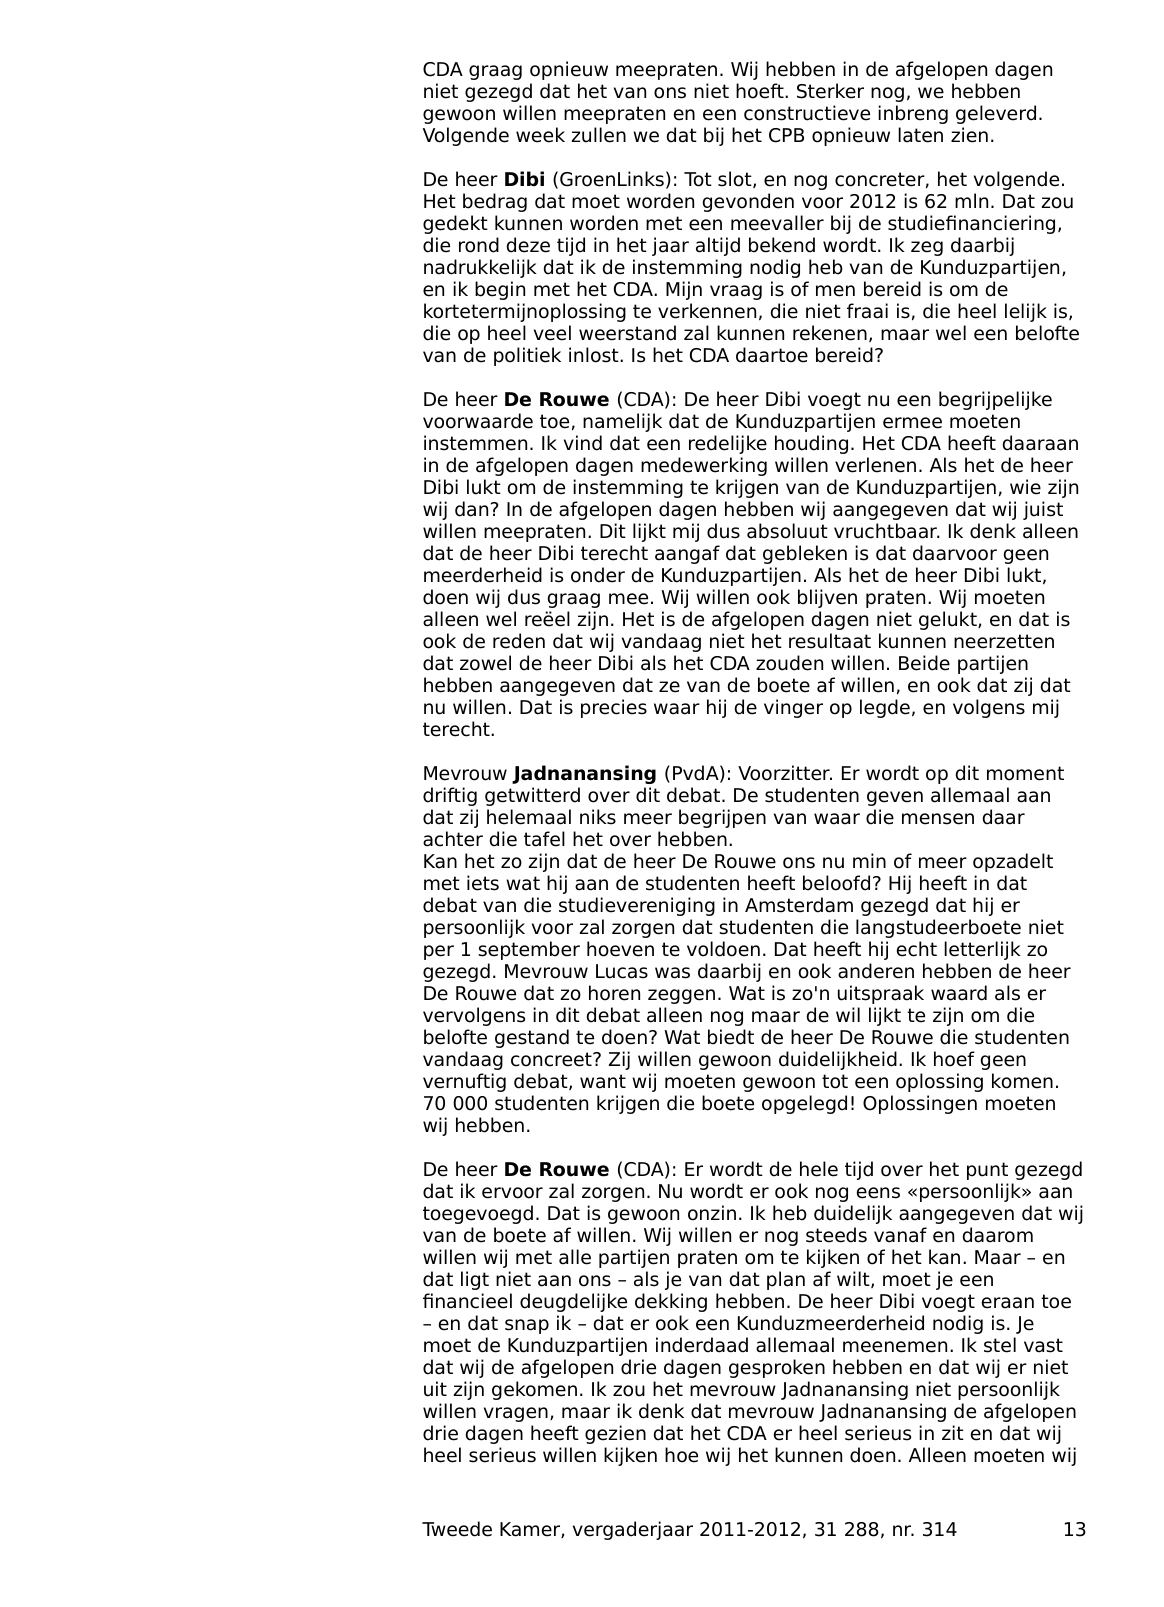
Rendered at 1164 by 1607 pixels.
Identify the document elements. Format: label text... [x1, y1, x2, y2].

text Mevrouw Jadnanansing (PvdA): Voorzitter. Er wordt op dit moment driftig getwitterd over dit debat. De studenten geven allemaal aan dat zij helemaal niks meer begrijpen van waar die mensen daar achter die tafel het over hebben. [422, 763, 1087, 851]
text De heer De Rouwe (CDA): Er wordt de hele tijd over het punt gezegd dat ik ervoor zal zorgen. Nu wordt er ook nog eens «persoonlijk» aan toegevoegd. Dat is gewoon onzin. Ik heb duidelijk aangegeven dat wij van de boete af willen. Wij willen er nog steeds vanaf en daarom willen wij met alle partijen praten om te kijken of het kan. Maar – en dat ligt niet aan ons – als je van dat plan af wilt, moet je een financieel deugdelijke dekking hebben. De heer Dibi voegt eraan toe – en dat snap ik – dat er ook een Kunduzmeerderheid nodig is. Je moet de Kunduzpartijen inderdaad allemaal meenemen. Ik stel vast dat wij de afgelopen drie dagen gesproken hebben en dat wij er niet uit zijn gekomen. Ik zou het mevrouw Jadnanansing niet persoonlijk willen vragen, maar ik denk dat mevrouw Jadnanansing de afgelopen drie dagen heeft gezien dat het CDA er heel serieus in zit en dat wij heel serieus willen kijken hoe wij het kunnen doen. Alleen moeten wij [422, 1159, 1087, 1467]
text De heer De Rouwe (CDA): De heer Dibi voegt nu een begrijpelijke voorwaarde toe, namelijk dat de Kunduzpartijen ermee moeten instemmen. Ik vind dat een redelijke houding. Het CDA heeft daaraan in de afgelopen dagen medewerking willen verlenen. Als het de heer Dibi lukt om de instemming te krijgen van de Kunduzpartijen, wie zijn wij dan? In de afgelopen dagen hebben wij aangegeven dat wij juist willen meepraten. Dit lijkt mij dus absoluut vruchtbaar. Ik denk alleen dat de heer Dibi terecht aangaf dat gebleken is dat daarvoor geen meerderheid is onder de Kunduzpartijen. Als het de heer Dibi lukt, doen wij dus graag mee. Wij willen ook blijven praten. Wij moeten alleen wel reëel zijn. Het is de afgelopen dagen niet gelukt, en dat is ook de reden dat wij vandaag niet het resultaat kunnen neerzetten dat zowel de heer Dibi als het CDA zouden willen. Beide partijen hebben aangegeven dat ze van de boete af willen, en ook dat zij dat nu willen. Dat is precies waar hij de vinger op legde, en volgens mij terecht. [422, 389, 1087, 741]
text CDA graag opnieuw meepraten. Wij hebben in de afgelopen dagen niet gezegd dat het van ons niet hoeft. Sterker nog, we hebben gewoon willen meepraten en een constructieve inbreng geleverd. Volgende week zullen we dat bij het CPB opnieuw laten zien. [422, 59, 1087, 147]
text Kan het zo zijn dat de heer De Rouwe ons nu min of meer opzadelt met iets wat hij aan de studenten heeft beloofd? Hij heeft in dat debat van die studievereniging in Amsterdam gezegd dat hij er persoonlijk voor zal zorgen dat studenten die langstudeerboete niet per 1 september hoeven te voldoen. Dat heeft hij echt letterlijk zo gezegd. Mevrouw Lucas was daarbij en ook anderen hebben de heer De Rouwe dat zo horen zeggen. Wat is zo'n uitspraak waard als er vervolgens in dit debat alleen nog maar de wil lijkt te zijn om die belofte gestand te doen? Wat biedt de heer De Rouwe die studenten vandaag concreet? Zij willen gewoon duidelijkheid. Ik hoef geen vernuftig debat, want wij moeten gewoon tot een oplossing komen. 70 000 studenten krijgen die boete opgelegd! Oplossingen moeten wij hebben. [422, 851, 1087, 1137]
text De heer Dibi (GroenLinks): Tot slot, en nog concreter, het volgende. Het bedrag dat moet worden gevonden voor 2012 is 62 mln. Dat zou gedekt kunnen worden met een meevaller bij de studiefinanciering, die rond deze tijd in het jaar altijd bekend wordt. Ik zeg daarbij nadrukkelijk dat ik de instemming nodig heb van de Kunduzpartijen, en ik begin met het CDA. Mijn vraag is of men bereid is om de kortetermijnoplossing te verkennen, die niet fraai is, die heel lelijk is, die op heel veel weerstand zal kunnen rekenen, maar wel een belofte van de politiek inlost. Is het CDA daartoe bereid? [422, 169, 1087, 367]
